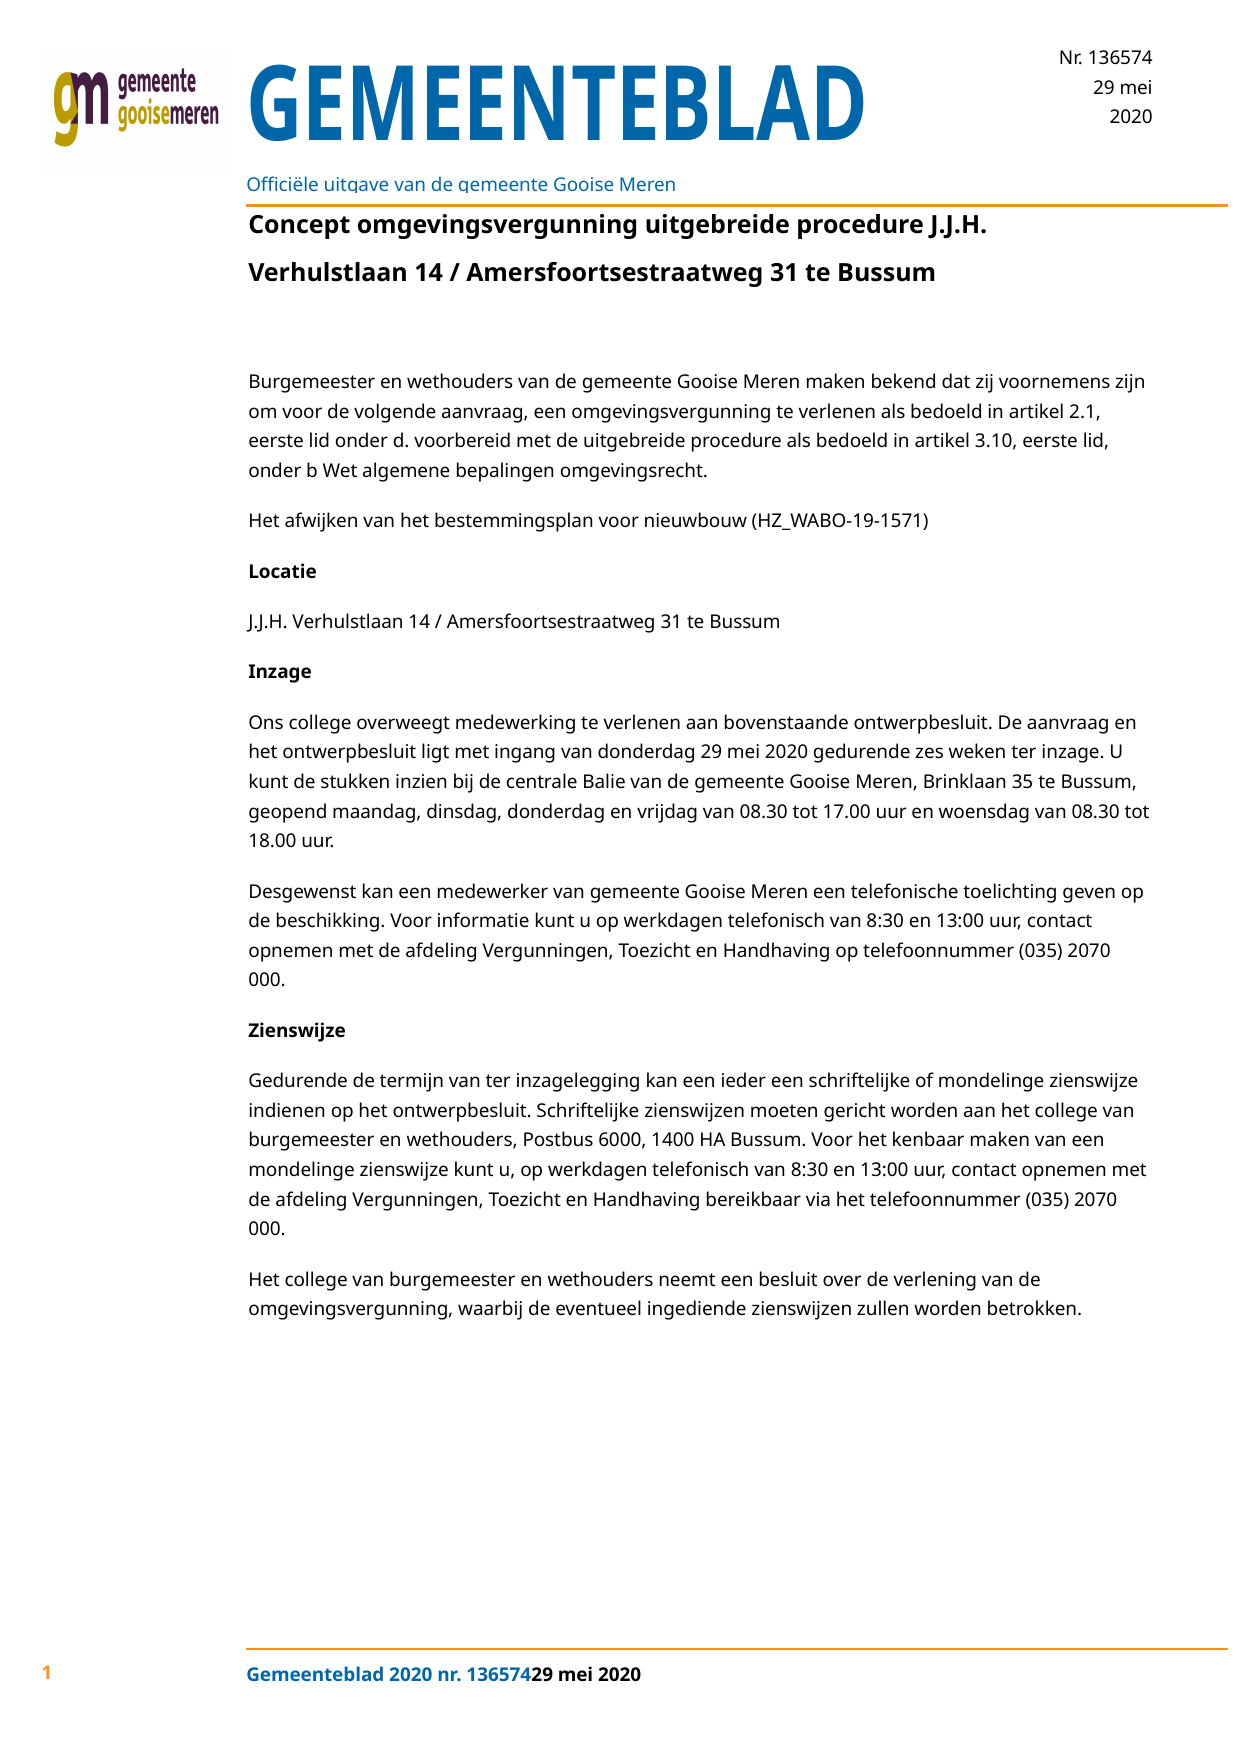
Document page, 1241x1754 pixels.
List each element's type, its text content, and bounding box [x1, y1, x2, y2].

text Zienswijze [248, 1017, 1152, 1043]
text Burgemeester en wethouders van de gemeente Gooise Meren maken bekend dat zij voornemens zijn om voor de volgende aanvraag, een omgevingsvergunning te verlenen als bedoeld in artikel 2.1, eerste lid onder d. voorbereid met de uitgebreide procedure als bedoeld in artikel 3.10, eerste lid, onder b Wet algemene bepalingen omgevingsrecht. [248, 368, 1152, 483]
text Het afwijken van het bestemmingsplan voor nieuwbouw (HZ_WABO-19-1571) [248, 507, 1152, 533]
text Inzage [248, 659, 1152, 684]
text J.J.H. Verhulstlaan 14 / Amersfoortsestraatweg 31 te Bussum [248, 608, 1152, 634]
text Ons college overweegt medewerking te verlenen aan bovenstaande ontwerpbesluit. De aanvraag en het ontwerpbesluit ligt met ingang van donderdag 29 mei 2020 gedurende zes weken ter inzage. U kunt de stukken inzien bij de centrale Balie van de gemeente Gooise Meren, Brinklaan 35 te Bussum, geopend maandag, dinsdag, donderdag en vrijdag van 08.30 tot 17.00 uur en woensdag van 08.30 tot 18.00 uur. [248, 709, 1152, 853]
text Locatie [248, 558, 1152, 584]
text Concept omgevingsvergunning uitgebreide procedure J.J.H. Verhulstlaan 14 / Amersfoortsestraatweg 31 te Bussum [248, 207, 1152, 288]
text Gedurende de termijn van ter inzagelegging kan een ieder een schriftelijke of mondelinge zienswijze indienen op het ontwerpbesluit. Schriftelijke zienswijzen moeten gericht worden aan het college van burgemeester en wethouders, Postbus 6000, 1400 HA Bussum. Voor het kenbaar maken van een mondelinge zienswijze kunt u, op werkdagen telefonisch van 8:30 en 13:00 uur, contact opnemen met de afdeling Vergunningen, Toezicht en Handhaving bereikbaar via het telefoonnummer (035) 2070 000. [248, 1067, 1152, 1241]
picture [41, 47, 231, 172]
text Het college van burgemeester en wethouders neemt een besluit over de verlening van de omgevingsvergunning, waarbij de eventueel ingediende zienswijzen zullen worden betrokken. [248, 1266, 1152, 1321]
text Desgewenst kan een medewerker van gemeente Gooise Meren een telefonische toelichting geven op de beschikking. Voor informatie kunt u op werkdagen telefonisch van 8:30 en 13:00 uur, contact opnemen met de afdeling Vergunningen, Toezicht en Handhaving op telefoonnummer (035) 2070 000. [248, 878, 1152, 992]
